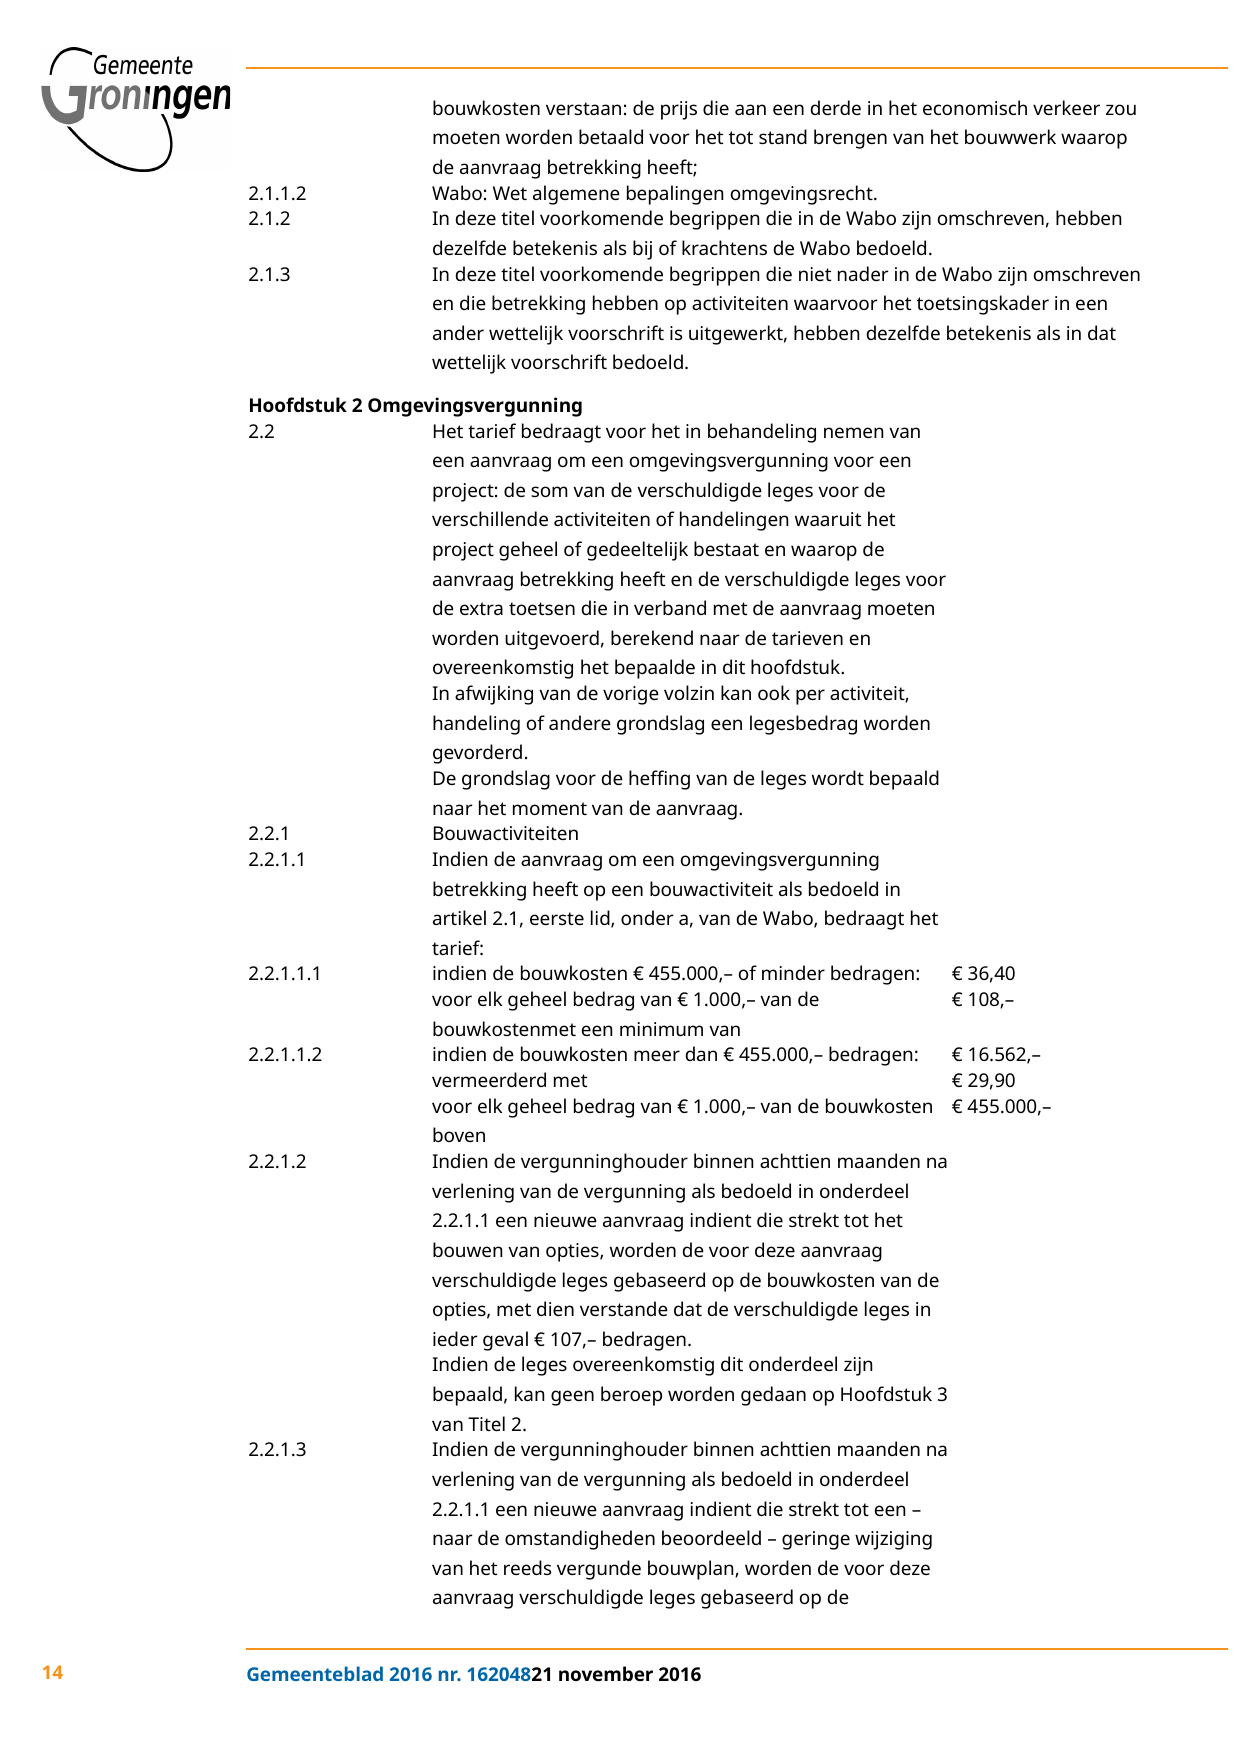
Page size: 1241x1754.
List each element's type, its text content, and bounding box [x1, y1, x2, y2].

table_cell vermeerderd met [432, 1068, 952, 1093]
table_cell indien de bouwkosten meer dan € 455.000,– bedragen: [432, 1042, 952, 1067]
table_cell Indien de vergunninghouder binnen achttien maanden na verlening van de vergunning als bedoeld in onderdeel 2.2.1.1 een nieuwe aanvraag indient die strekt tot het bouwen van opties, worden de voor deze aanvraag verschuldigde leges gebaseerd op de bouwkosten van de opties, met dien verstande dat de verschuldigde leges in ieder geval € 107,– bedragen. [432, 1149, 952, 1352]
table_cell 2.2.1 [248, 820, 432, 846]
table_cell Indien de aanvraag om een omgevingsvergunning betrekking heeft op een bouwactiviteit als bedoeld in artikel 2.1, eerste lid, onder a, van de Wabo, bedraagt het tarief: [432, 846, 952, 961]
table_cell [952, 680, 1152, 765]
table_cell [248, 765, 432, 820]
table_cell [952, 820, 1152, 846]
table_cell De grondslag voor de heffing van de leges wordt bepaald naar het moment van de aanvraag. [432, 765, 952, 820]
table_cell [952, 765, 1152, 820]
table_cell € 36,40 [952, 961, 1152, 986]
table_cell voor elk geheel bedrag van € 1.000,– van de bouwkosten boven [432, 1093, 952, 1148]
table_cell [248, 680, 432, 765]
table_cell bouwkosten verstaan: de prijs die aan een derde in het economisch verkeer zou moeten worden betaald voor het tot stand brengen van het bouwwerk waarop de aanvraag betrekking heeft; [432, 95, 1152, 180]
table_cell 2.2.1.1.1 [248, 961, 432, 986]
table_cell In afwijking van de vorige volzin kan ook per activiteit, handeling of andere grondslag een legesbedrag worden gevorderd. [432, 680, 952, 765]
table_cell [248, 1352, 432, 1437]
table_cell indien de bouwkosten € 455.000,– of minder bedragen: [432, 961, 952, 986]
table_cell 2.1.2 [248, 205, 432, 261]
table_cell 2.2.1.1.2 [248, 1042, 432, 1067]
table_cell € 16.562,– [952, 1042, 1152, 1067]
table_cell [248, 95, 432, 180]
table_cell 2.1.1.2 [248, 180, 432, 205]
table_cell € 108,– [952, 986, 1152, 1042]
table_cell Wabo: Wet algemene bepalingen omgevingsrecht. [432, 180, 1152, 205]
text Hoofdstuk 2 Omgevingsvergunning [248, 392, 1152, 418]
table_cell [952, 1149, 1152, 1352]
table_cell Indien de leges overeenkomstig dit onderdeel zijn bepaald, kan geen beroep worden gedaan op Hoofdstuk 3 van Titel 2. [432, 1352, 952, 1437]
table_header [952, 418, 1152, 680]
table_cell 2.2.1.1 [248, 846, 432, 961]
table_cell In deze titel voorkomende begrippen die niet nader in de Wabo zijn omschreven en die betrekking hebben op activiteiten waarvoor het toetsingskader in een ander wettelijk voorschrift is uitgewerkt, hebben dezelfde betekenis als in dat wettelijk voorschrift bedoeld. [432, 261, 1152, 375]
table_cell Indien de vergunninghouder binnen achttien maanden na verlening van de vergunning als bedoeld in onderdeel 2.2.1.1 een nieuwe aanvraag indient die strekt tot een – naar de omstandigheden beoordeeld – geringe wijziging van het reeds vergunde bouwplan, worden de voor deze aanvraag verschuldigde leges gebaseerd op de [432, 1437, 952, 1610]
table_cell 2.2.1.2 [248, 1149, 432, 1352]
table_header 2.2 [248, 418, 432, 680]
table_cell [952, 1352, 1152, 1437]
table_cell Bouwactiviteiten [432, 820, 952, 846]
table_cell [248, 1068, 432, 1093]
table_cell 2.1.3 [248, 261, 432, 375]
table_cell 2.2.1.3 [248, 1437, 432, 1610]
table_cell [952, 1437, 1152, 1610]
table_cell € 29,90 [952, 1068, 1152, 1093]
table_cell In deze titel voorkomende begrippen die in de Wabo zijn omschreven, hebben dezelfde betekenis als bij of krachtens de Wabo bedoeld. [432, 205, 1152, 261]
table_cell voor elk geheel bedrag van € 1.000,– van de bouwkostenmet een minimum van [432, 986, 952, 1042]
table_cell [248, 986, 432, 1042]
table_header Het tarief bedraagt voor het in behandeling nemen van een aanvraag om een omgevingsvergunning voor een project: de som van de verschuldigde leges voor de verschillende activiteiten of handelingen waaruit het project geheel of gedeeltelijk bestaat en waarop de aanvraag betrekking heeft en de verschuldigde leges voor de extra toetsen die in verband met de aanvraag moeten worden uitgevoerd, berekend naar de tarieven en overeenkomstig het bepaalde in dit hoofdstuk. [432, 418, 952, 680]
table_cell [248, 1093, 432, 1148]
table_cell [952, 846, 1152, 961]
table_cell € 455.000,– [952, 1093, 1152, 1148]
picture [41, 47, 231, 172]
